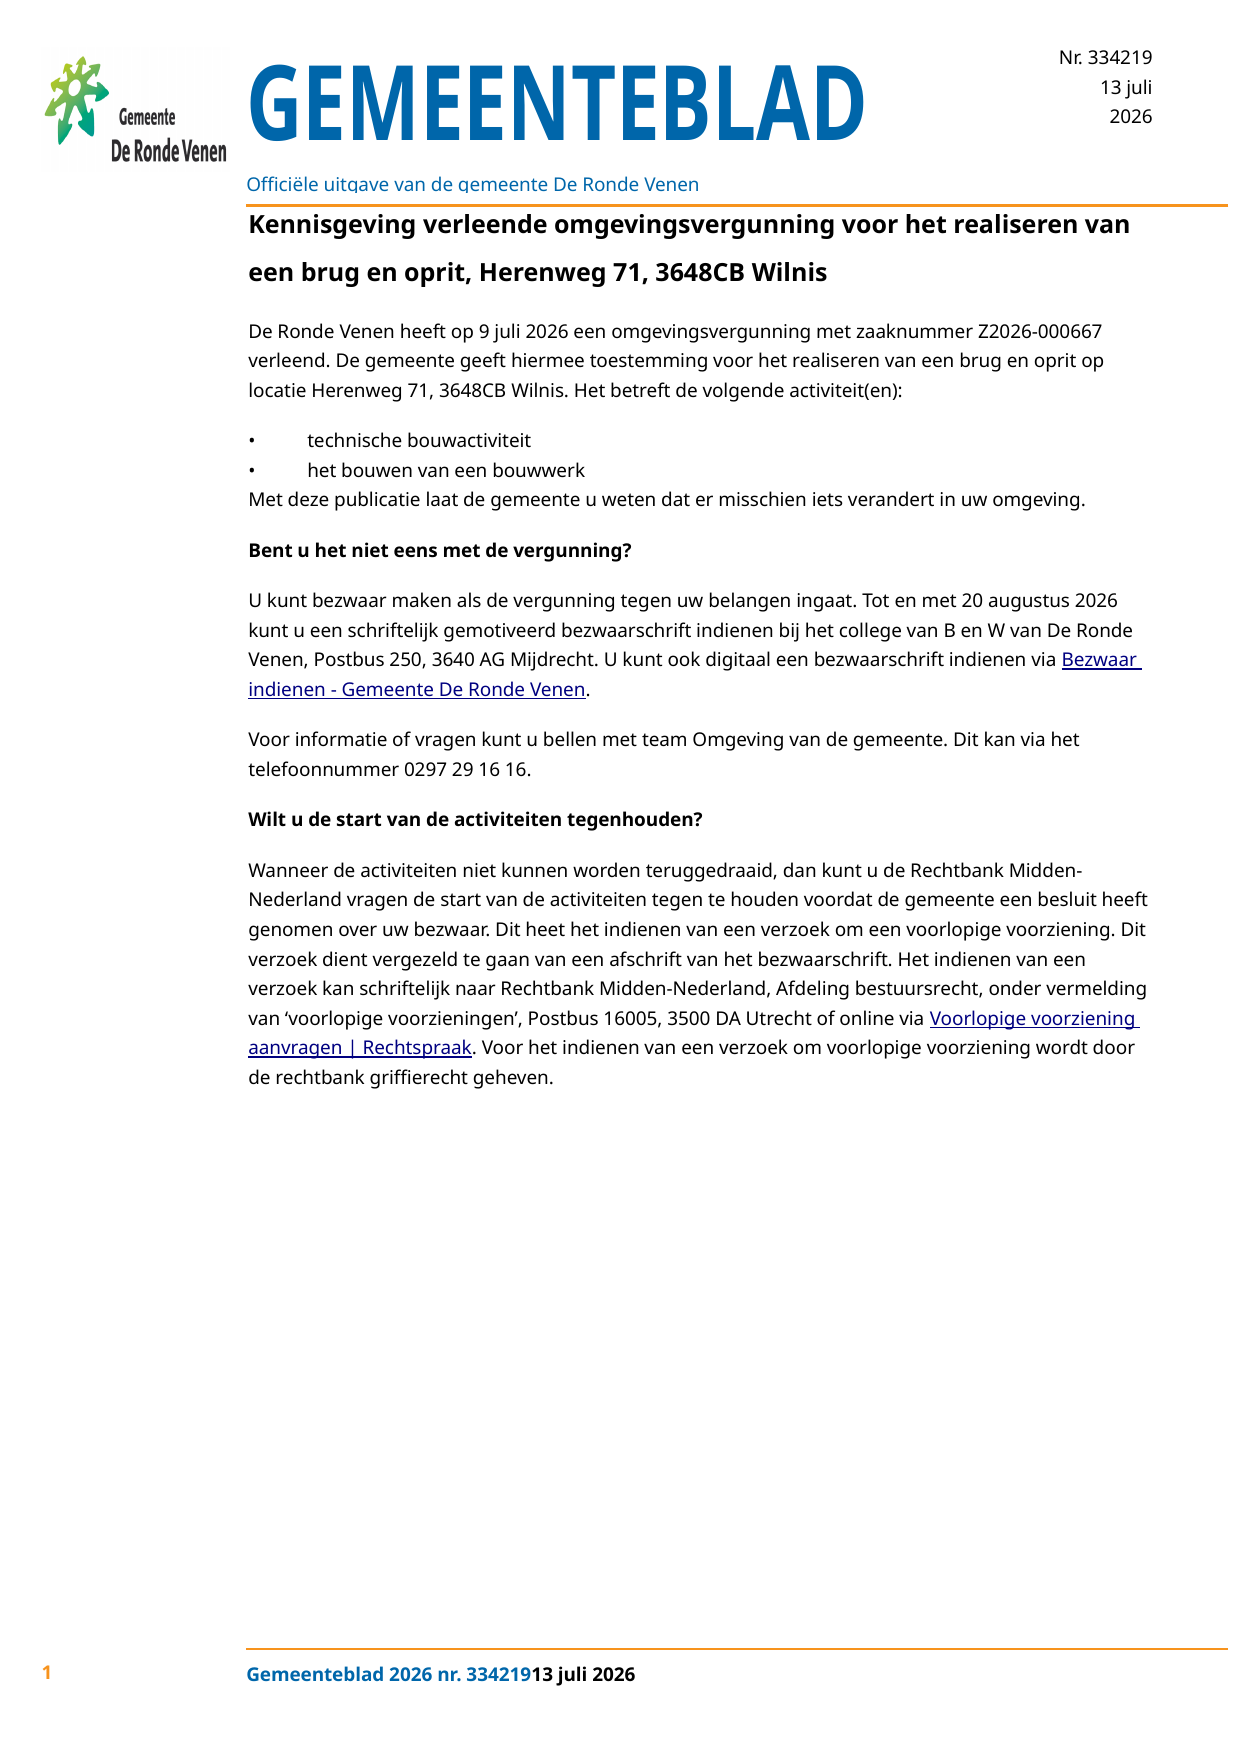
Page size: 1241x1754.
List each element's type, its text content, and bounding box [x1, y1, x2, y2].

list technische bouwactiviteit [248, 427, 1152, 453]
text U kunt bezwaar maken als de vergunning tegen uw belangen ingaat. Tot en met 20 augustus 2026 kunt u een schriftelijk gemotiveerd bezwaarschrift indienen bij het college van B en W van De Ronde Venen, Postbus 250, 3640 AG Mijdrecht. U kunt ook digitaal een bezwaarschrift indienen via Bezwaar indienen - Gemeente De Ronde Venen. [248, 587, 1152, 702]
picture [41, 47, 231, 172]
list het bouwen van een bouwwerk [248, 457, 1152, 483]
text Kennisgeving verleende omgevingsvergunning voor het realiseren van een brug en oprit, Herenweg 71, 3648CB Wilnis [248, 207, 1152, 288]
text Wilt u de start van de activiteiten tegenhouden? [248, 807, 1152, 832]
text Met deze publicatie laat de gemeente u weten dat er misschien iets verandert in uw omgeving. [248, 487, 1152, 512]
text Bent u het niet eens met de vergunning? [248, 537, 1152, 563]
text Wanneer de activiteiten niet kunnen worden teruggedraaid, dan kunt u de Rechtbank Midden-Nederland vragen de start van de activiteiten tegen te houden voordat de gemeente een besluit heeft genomen over uw bezwaar. Dit heet het indienen van een verzoek om een voorlopige voorziening. Dit verzoek dient vergezeld te gaan van een afschrift van het bezwaarschrift. Het indienen van een verzoek kan schriftelijk naar Rechtbank Midden-Nederland, Afdeling bestuursrecht, onder vermelding van ‘voorlopige voorzieningen’, Postbus 16005, 3500 DA Utrecht of online via Voorlopige voorziening aanvragen | Rechtspraak. Voor het indienen van een verzoek om voorlopige voorziening wordt door de rechtbank griffierecht geheven. [248, 857, 1152, 1090]
text Voor informatie of vragen kunt u bellen met team Omgeving van de gemeente. Dit kan via het telefoonnummer 0297 29 16 16. [248, 727, 1152, 782]
text De Ronde Venen heeft op 9 juli 2026 een omgevingsvergunning met zaaknummer Z2026-000667 verleend. De gemeente geeft hiermee toestemming voor het realiseren van een brug en oprit op locatie Herenweg 71, 3648CB Wilnis. Het betreft de volgende activiteit(en): [248, 318, 1152, 403]
